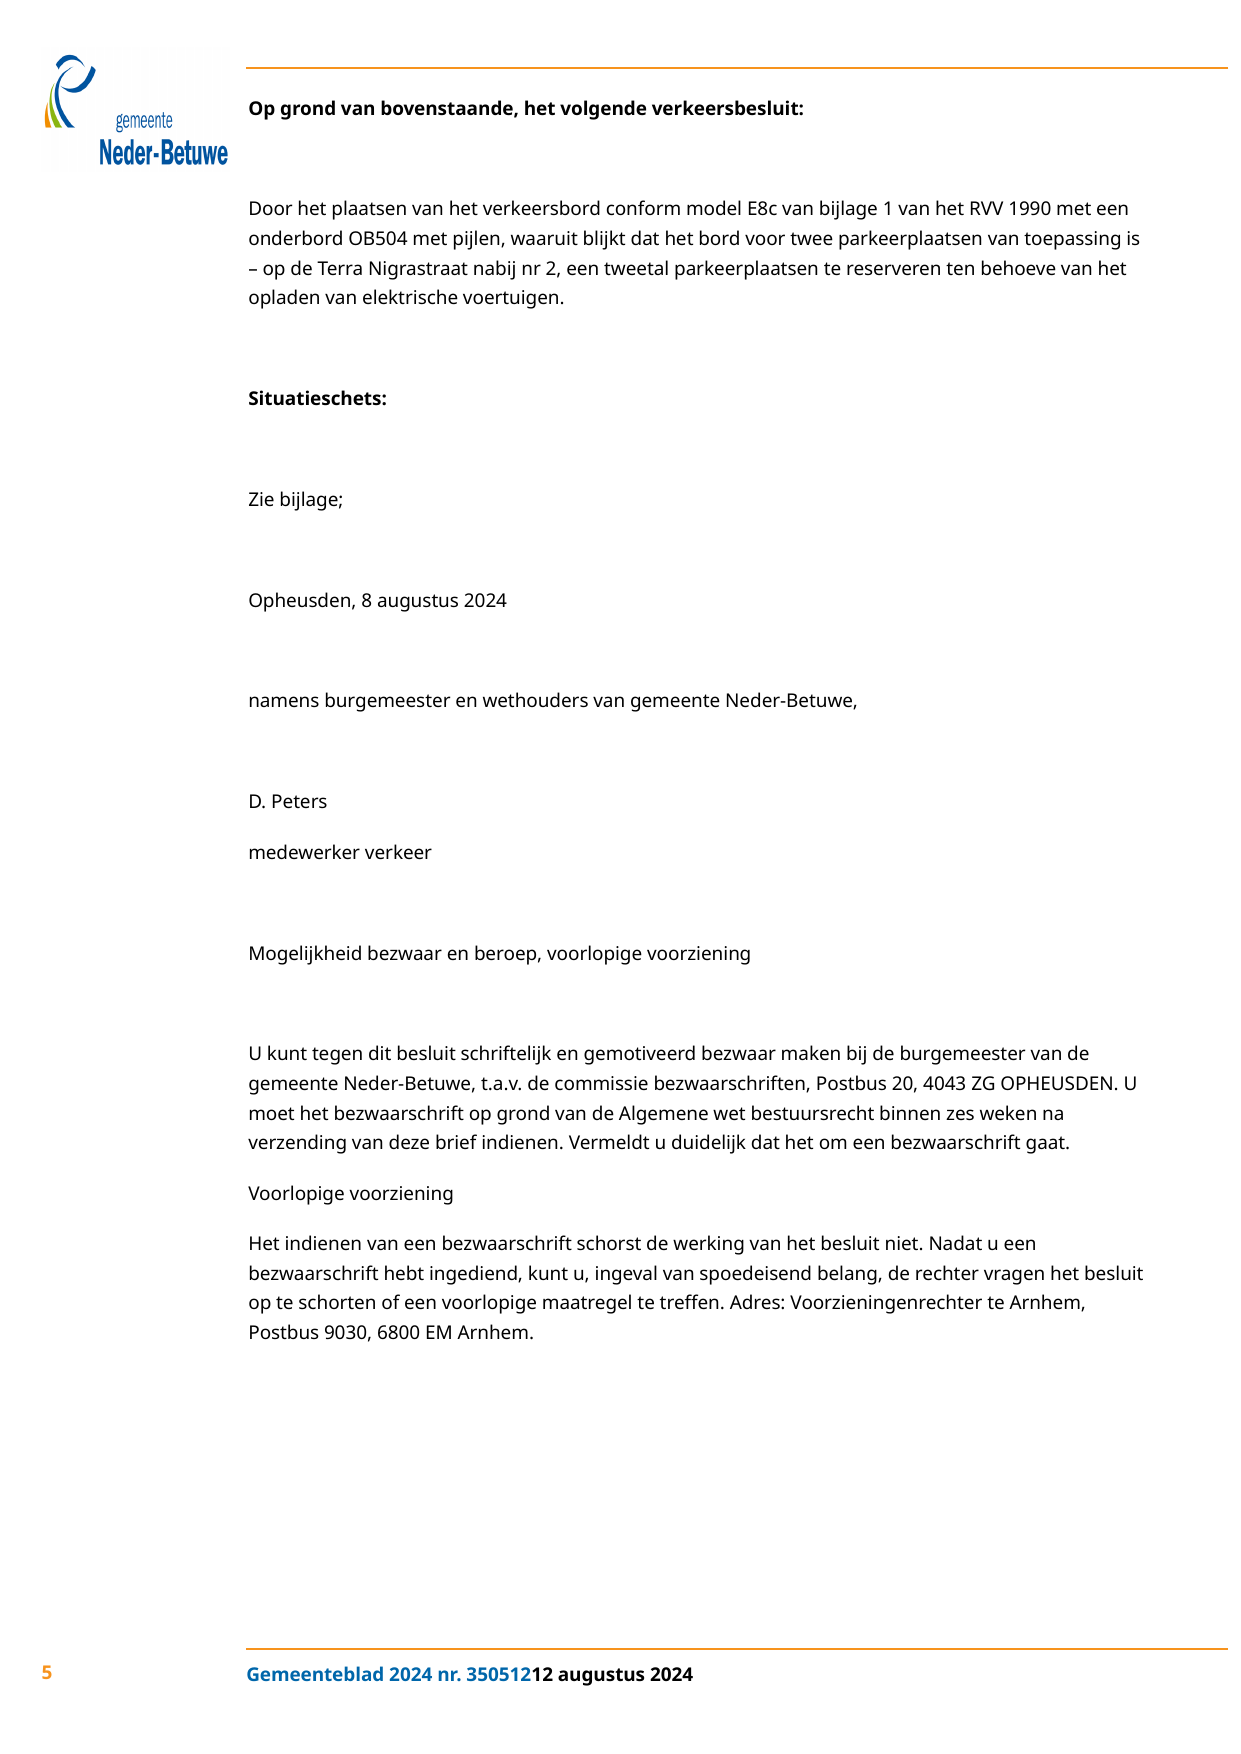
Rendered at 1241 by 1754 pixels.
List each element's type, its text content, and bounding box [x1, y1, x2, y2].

text Zie bijlage; [248, 486, 1152, 512]
text U kunt tegen dit besluit schriftelijk en gemotiveerd bezwaar maken bij de burgemeester van de gemeente Neder-Betuwe, t.a.v. de commissie bezwaarschriften, Postbus 20, 4043 ZG OPHEUSDEN. U moet het bezwaarschrift op grond van de Algemene wet bestuursrecht binnen zes weken na verzending van deze brief indienen. Vermeldt u duidelijk dat het om een bezwaarschrift gaat. [248, 1041, 1152, 1155]
text Het indienen van een bezwaarschrift schorst de werking van het besluit niet. Nadat u een bezwaarschrift hebt ingediend, kunt u, ingeval van spoedeisend belang, de rechter vragen het besluit op te schorten of een voorlopige maatregel te treffen. Adres: Voorzieningenrechter te Arnhem, Postbus 9030, 6800 EM Arnhem. [248, 1230, 1152, 1345]
text medewerker verkeer [248, 839, 1152, 865]
text namens burgemeester en wethouders van gemeente Neder-Betuwe, [248, 688, 1152, 713]
text Door het plaatsen van het verkeersbord conform model E8c van bijlage 1 van het RVV 1990 met een onderbord OB504 met pijlen, waaruit blijkt dat het bord voor twee parkeerplaatsen van toepassing is – op de Terra Nigrastraat nabij nr 2, een tweetal parkeerplaatsen te reserveren ten behoeve van het opladen van elektrische voertuigen. [248, 196, 1152, 310]
text Op grond van bovenstaande, het volgende verkeersbesluit: [248, 95, 1152, 121]
text Situatieschets: [248, 385, 1152, 411]
text Opheusden, 8 augustus 2024 [248, 587, 1152, 613]
text D. Peters [248, 788, 1152, 814]
text Mogelijkheid bezwaar en beroep, voorlopige voorziening [248, 940, 1152, 966]
text Voorlopige voorziening [248, 1180, 1152, 1206]
picture [41, 47, 231, 172]
